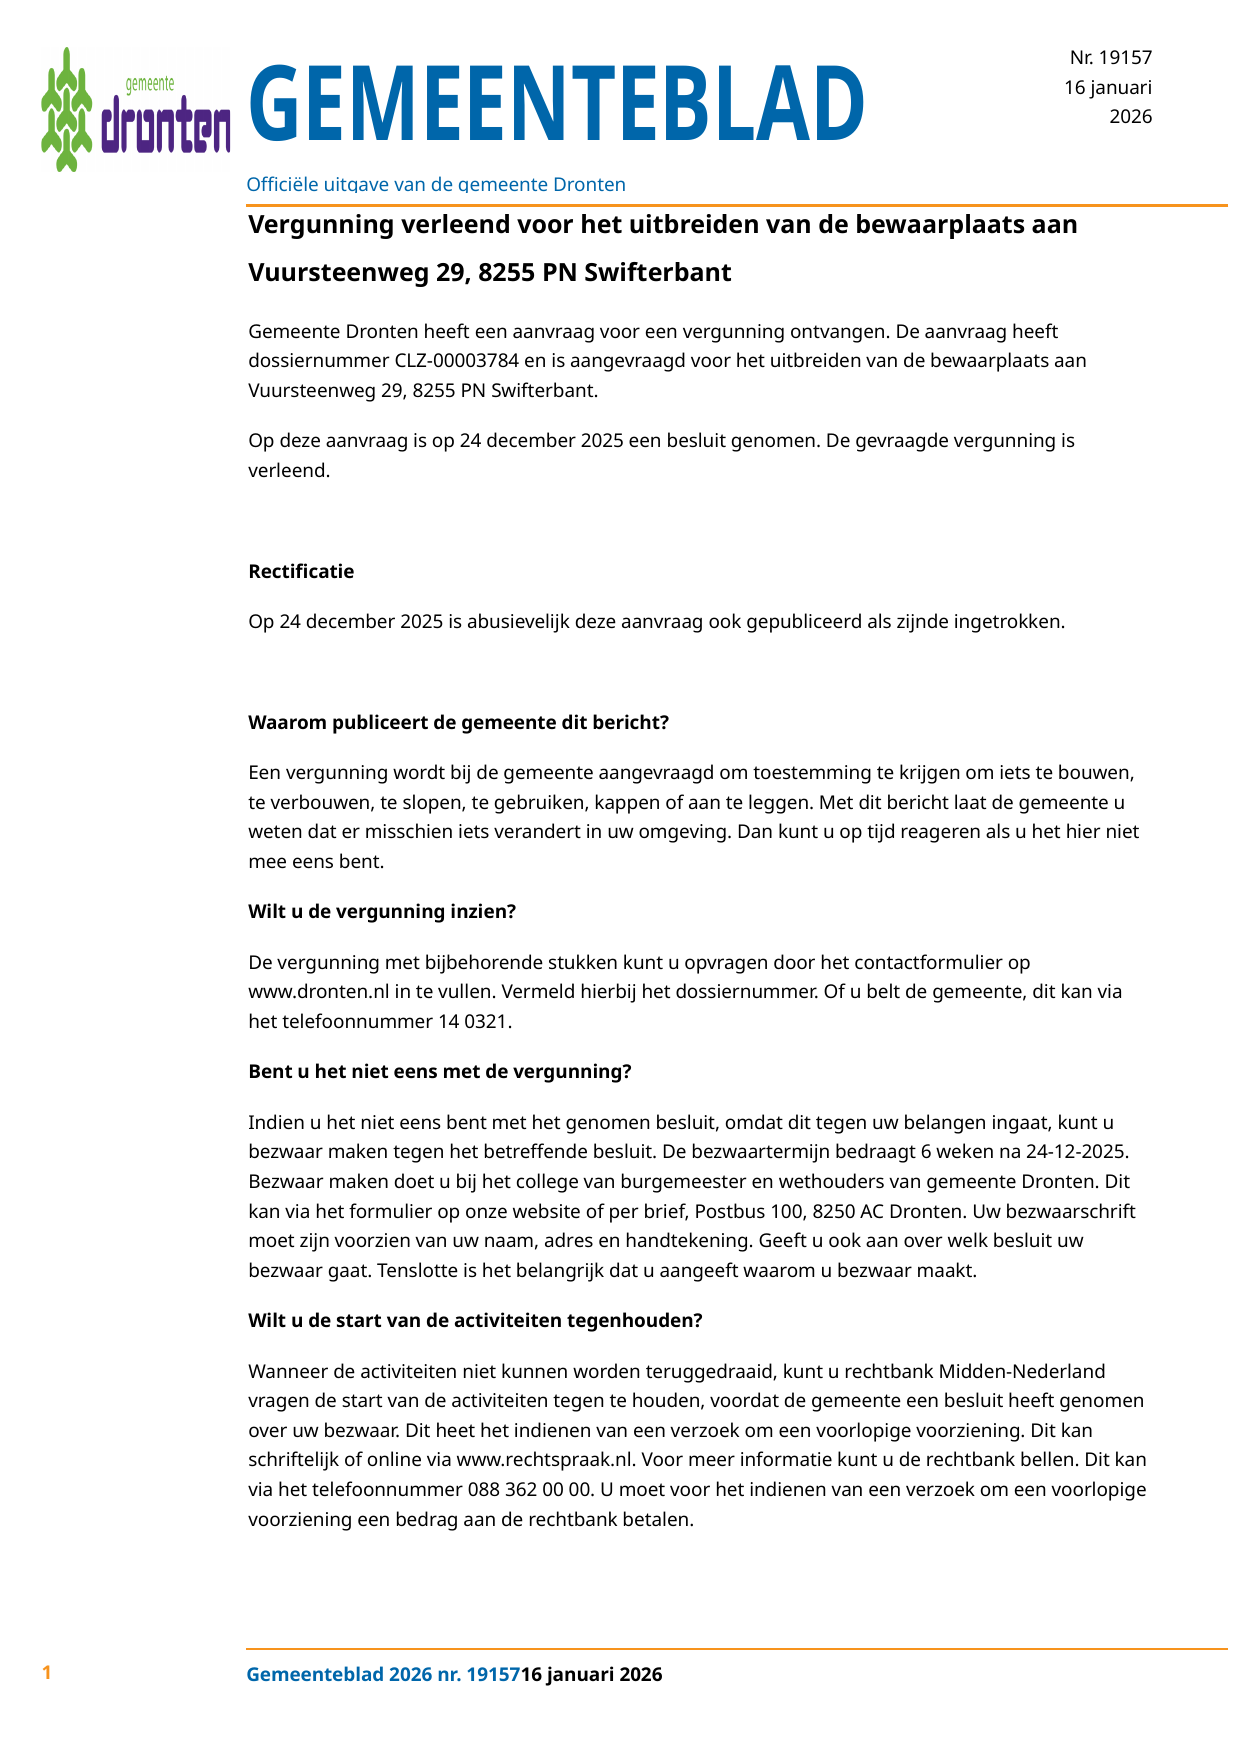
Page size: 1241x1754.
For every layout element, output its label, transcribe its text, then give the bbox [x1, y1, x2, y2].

text Indien u het niet eens bent met het genomen besluit, omdat dit tegen uw belangen ingaat, kunt u bezwaar maken tegen het betreffende besluit. De bezwaartermijn bedraagt 6 weken na 24-12-2025. Bezwaar maken doet u bij het college van burgemeester en wethouders van gemeente Dronten. Dit kan via het formulier op onze website of per brief, Postbus 100, 8250 AC Dronten. Uw bezwaarschrift moet zijn voorzien van uw naam, adres en handtekening. Geeft u ook aan over welk besluit uw bezwaar gaat. Tenslotte is het belangrijk dat u aangeeft waarom u bezwaar maakt. [248, 1109, 1152, 1283]
text Waarom publiceert de gemeente dit bericht? [248, 709, 1152, 735]
picture [41, 47, 231, 172]
text Een vergunning wordt bij de gemeente aangevraagd om toestemming te krijgen om iets te bouwen, te verbouwen, te slopen, te gebruiken, kappen of aan te leggen. Met dit bericht laat de gemeente u weten dat er misschien iets verandert in uw omgeving. Dan kunt u op tijd reageren als u het hier niet mee eens bent. [248, 759, 1152, 874]
text Wilt u de start van de activiteiten tegenhouden? [248, 1307, 1152, 1333]
text De vergunning met bijbehorende stukken kunt u opvragen door het contactformulier op www.dronten.nl in te vullen. Vermeld hierbij het dossiernummer. Of u belt de gemeente, dit kan via het telefoonnummer 14 0321. [248, 949, 1152, 1034]
text Vergunning verleend voor het uitbreiden van de bewaarplaats aan Vuursteenweg 29, 8255 PN Swifterbant [248, 207, 1152, 288]
text Gemeente Dronten heeft een aanvraag voor een vergunning ontvangen. De aanvraag heeft dossiernummer CLZ-00003784 en is aangevraagd voor het uitbreiden van de bewaarplaats aan Vuursteenweg 29, 8255 PN Swifterbant. [248, 318, 1152, 403]
text Wilt u de vergunning inzien? [248, 899, 1152, 924]
text Bent u het niet eens met de vergunning? [248, 1059, 1152, 1084]
text Rectificatie [248, 558, 1152, 584]
text Op 24 december 2025 is abusievelijk deze aanvraag ook gepubliceerd als zijnde ingetrokken. [248, 608, 1152, 634]
text Op deze aanvraag is op 24 december 2025 een besluit genomen. De gevraagde vergunning is verleend. [248, 427, 1152, 483]
text Wanneer de activiteiten niet kunnen worden teruggedraaid, kunt u rechtbank Midden-Nederland vragen de start van de activiteiten tegen te houden, voordat de gemeente een besluit heeft genomen over uw bezwaar. Dit heet het indienen van een verzoek om een voorlopige voorziening. Dit kan schriftelijk of online via www.rechtspraak.nl. Voor meer informatie kunt u de rechtbank bellen. Dit kan via het telefoonnummer 088 362 00 00. U moet voor het indienen van een verzoek om een voorlopige voorziening een bedrag aan de rechtbank betalen. [248, 1358, 1152, 1532]
